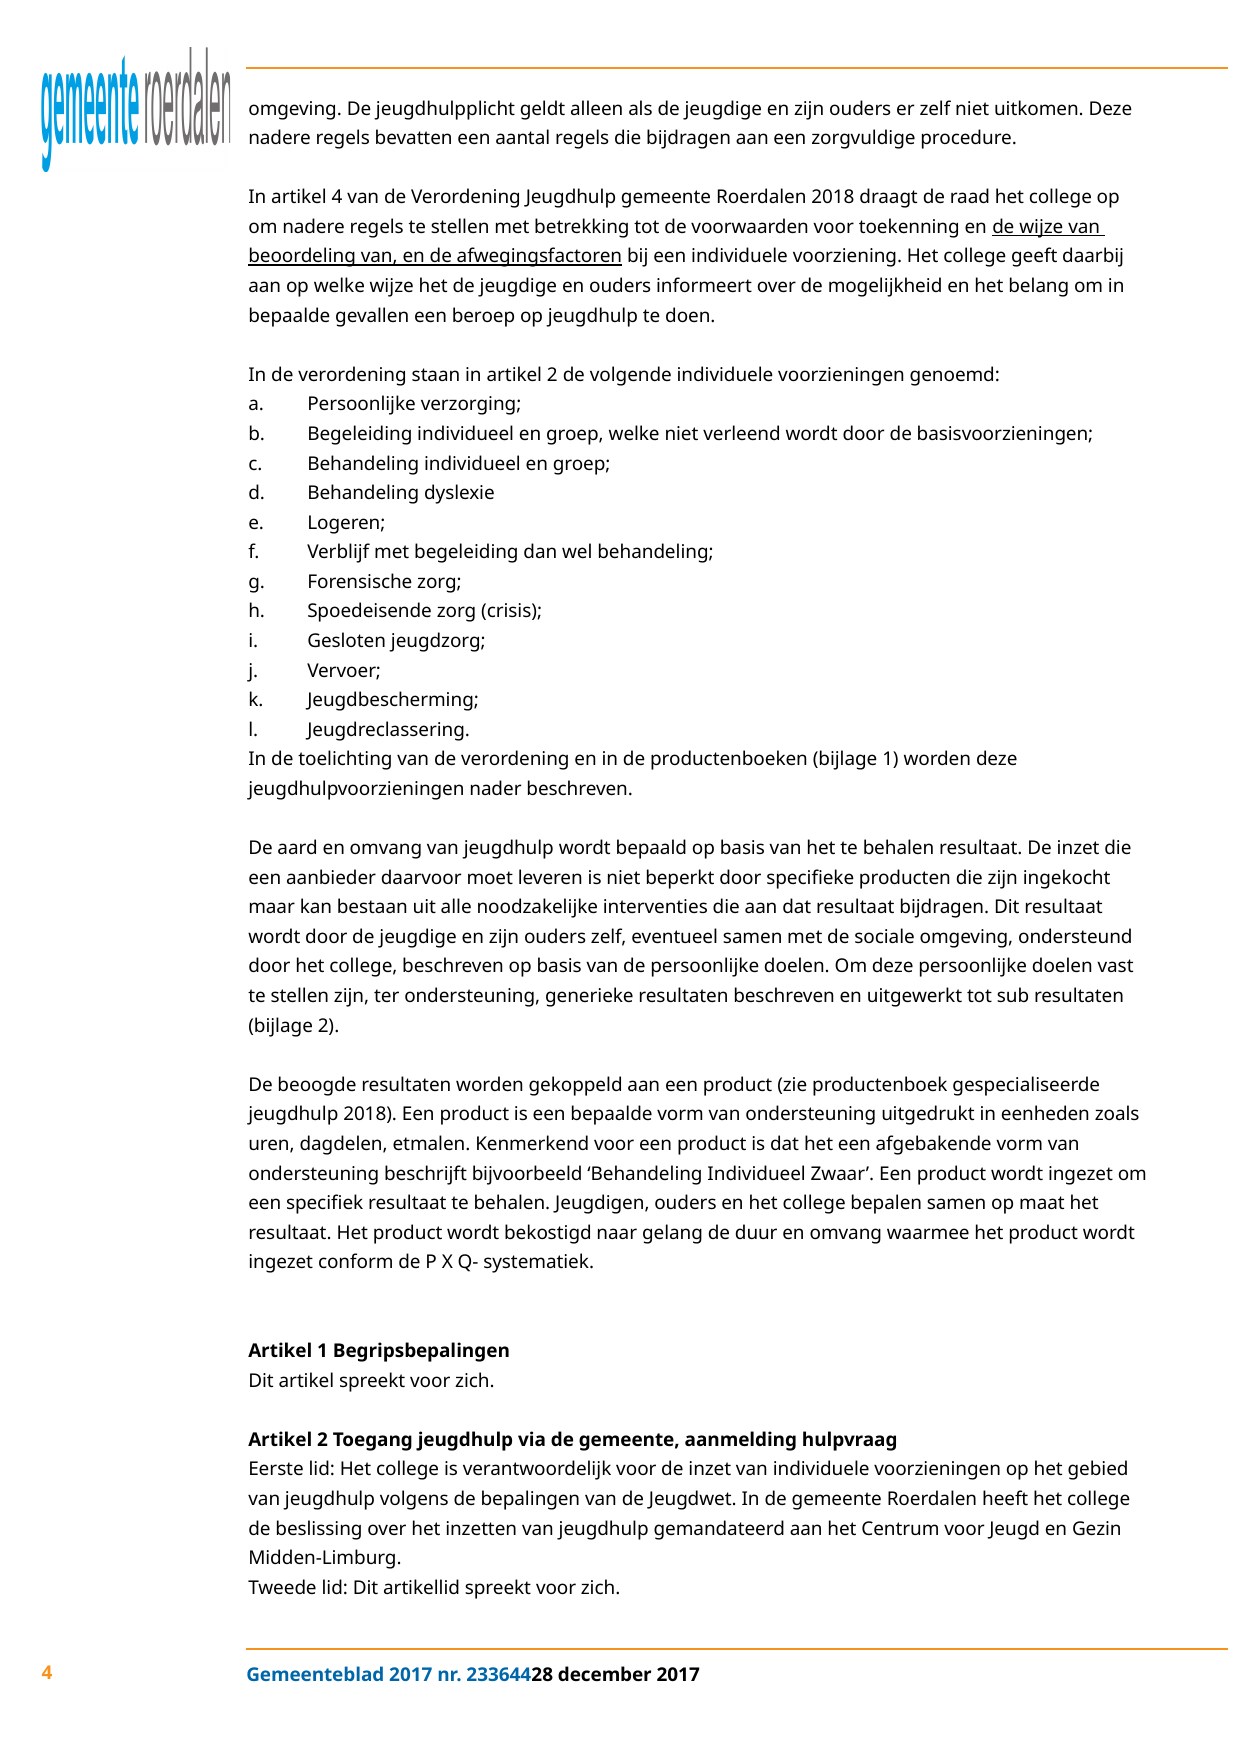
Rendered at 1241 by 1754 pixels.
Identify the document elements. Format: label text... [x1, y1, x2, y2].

list Behandeling dyslexie [248, 479, 1152, 505]
text Eerste lid: Het college is verantwoordelijk voor de inzet van individuele voorzieningen op het gebied van jeugdhulp volgens de bepalingen van de Jeugdwet. In de gemeente Roerdalen heeft het college de beslissing over het inzetten van jeugdhulp gemandateerd aan het Centrum voor Jeugd en Gezin Midden-Limburg. [248, 1456, 1152, 1570]
text In artikel 4 van de Verordening Jeugdhulp gemeente Roerdalen 2018 draagt de raad het college op om nadere regels te stellen met betrekking tot de voorwaarden voor toekenning en de wijze van beoordeling van, en de afwegingsfactoren bij een individuele voorziening. Het college geeft daarbij aan op welke wijze het de jeugdige en ouders informeert over de mogelijkheid en het belang om in bepaalde gevallen een beroep op jeugdhulp te doen. [248, 183, 1152, 328]
list Persoonlijke verzorging; [248, 391, 1152, 416]
list Behandeling individueel en groep; [248, 450, 1152, 476]
text De beoogde resultaten worden gekoppeld aan een product (zie productenboek gespecialiseerde jeugdhulp 2018). Een product is een bepaalde vorm van ondersteuning uitgedrukt in eenheden zoals uren, dagdelen, etmalen. Kenmerkend voor een product is dat het een afgebakende vorm van ondersteuning beschrijft bijvoorbeeld ‘Behandeling Individueel Zwaar’. Een product wordt ingezet om een specifiek resultaat te behalen. Jeugdigen, ouders en het college bepalen samen op maat het resultaat. Het product wordt bekostigd naar gelang de duur en omvang waarmee het product wordt ingezet conform de P X Q- systematiek. [248, 1071, 1152, 1274]
text Dit artikel spreekt voor zich. [248, 1367, 1152, 1393]
text Artikel 1 Begripsbepalingen [248, 1337, 1152, 1363]
picture [41, 134, 48, 172]
text In de verordening staan in artikel 2 de volgende individuele voorzieningen genoemd: [248, 361, 1152, 387]
list Jeugdreclassering. [248, 716, 1152, 742]
text In de toelichting van de verordening en in de productenboeken (bijlage 1) worden deze jeugdhulpvoorzieningen nader beschreven. [248, 746, 1152, 801]
list Forensische zorg; [248, 568, 1152, 594]
list Verblijf met begeleiding dan wel behandeling; [248, 538, 1152, 564]
list Logeren; [248, 509, 1152, 535]
list Jeugdbescherming; [248, 686, 1152, 712]
text omgeving. De jeugdhulpplicht geldt alleen als de jeugdige en zijn ouders er zelf niet uitkomen. Deze nadere regels bevatten een aantal regels die bijdragen aan een zorgvuldige procedure. [248, 95, 1152, 150]
list Spoedeisende zorg (crisis); [248, 598, 1152, 623]
picture [41, 47, 231, 172]
list Vervoer; [248, 657, 1152, 683]
text Artikel 2 Toegang jeugdhulp via de gemeente, aanmelding hulpvraag [248, 1426, 1152, 1452]
list Begeleiding individueel en groep, welke niet verleend wordt door de basisvoorzieningen; [248, 420, 1152, 446]
list Gesloten jeugdzorg; [248, 627, 1152, 653]
text De aard en omvang van jeugdhulp wordt bepaald op basis van het te behalen resultaat. De inzet die een aanbieder daarvoor moet leveren is niet beperkt door specifieke producten die zijn ingekocht maar kan bestaan uit alle noodzakelijke interventies die aan dat resultaat bijdragen. Dit resultaat wordt door de jeugdige en zijn ouders zelf, eventueel samen met de sociale omgeving, ondersteund door het college, beschreven op basis van de persoonlijke doelen. Om deze persoonlijke doelen vast te stellen zijn, ter ondersteuning, generieke resultaten beschreven en uitgewerkt tot sub resultaten (bijlage 2). [248, 834, 1152, 1038]
text Tweede lid: Dit artikellid spreekt voor zich. [248, 1574, 1152, 1600]
